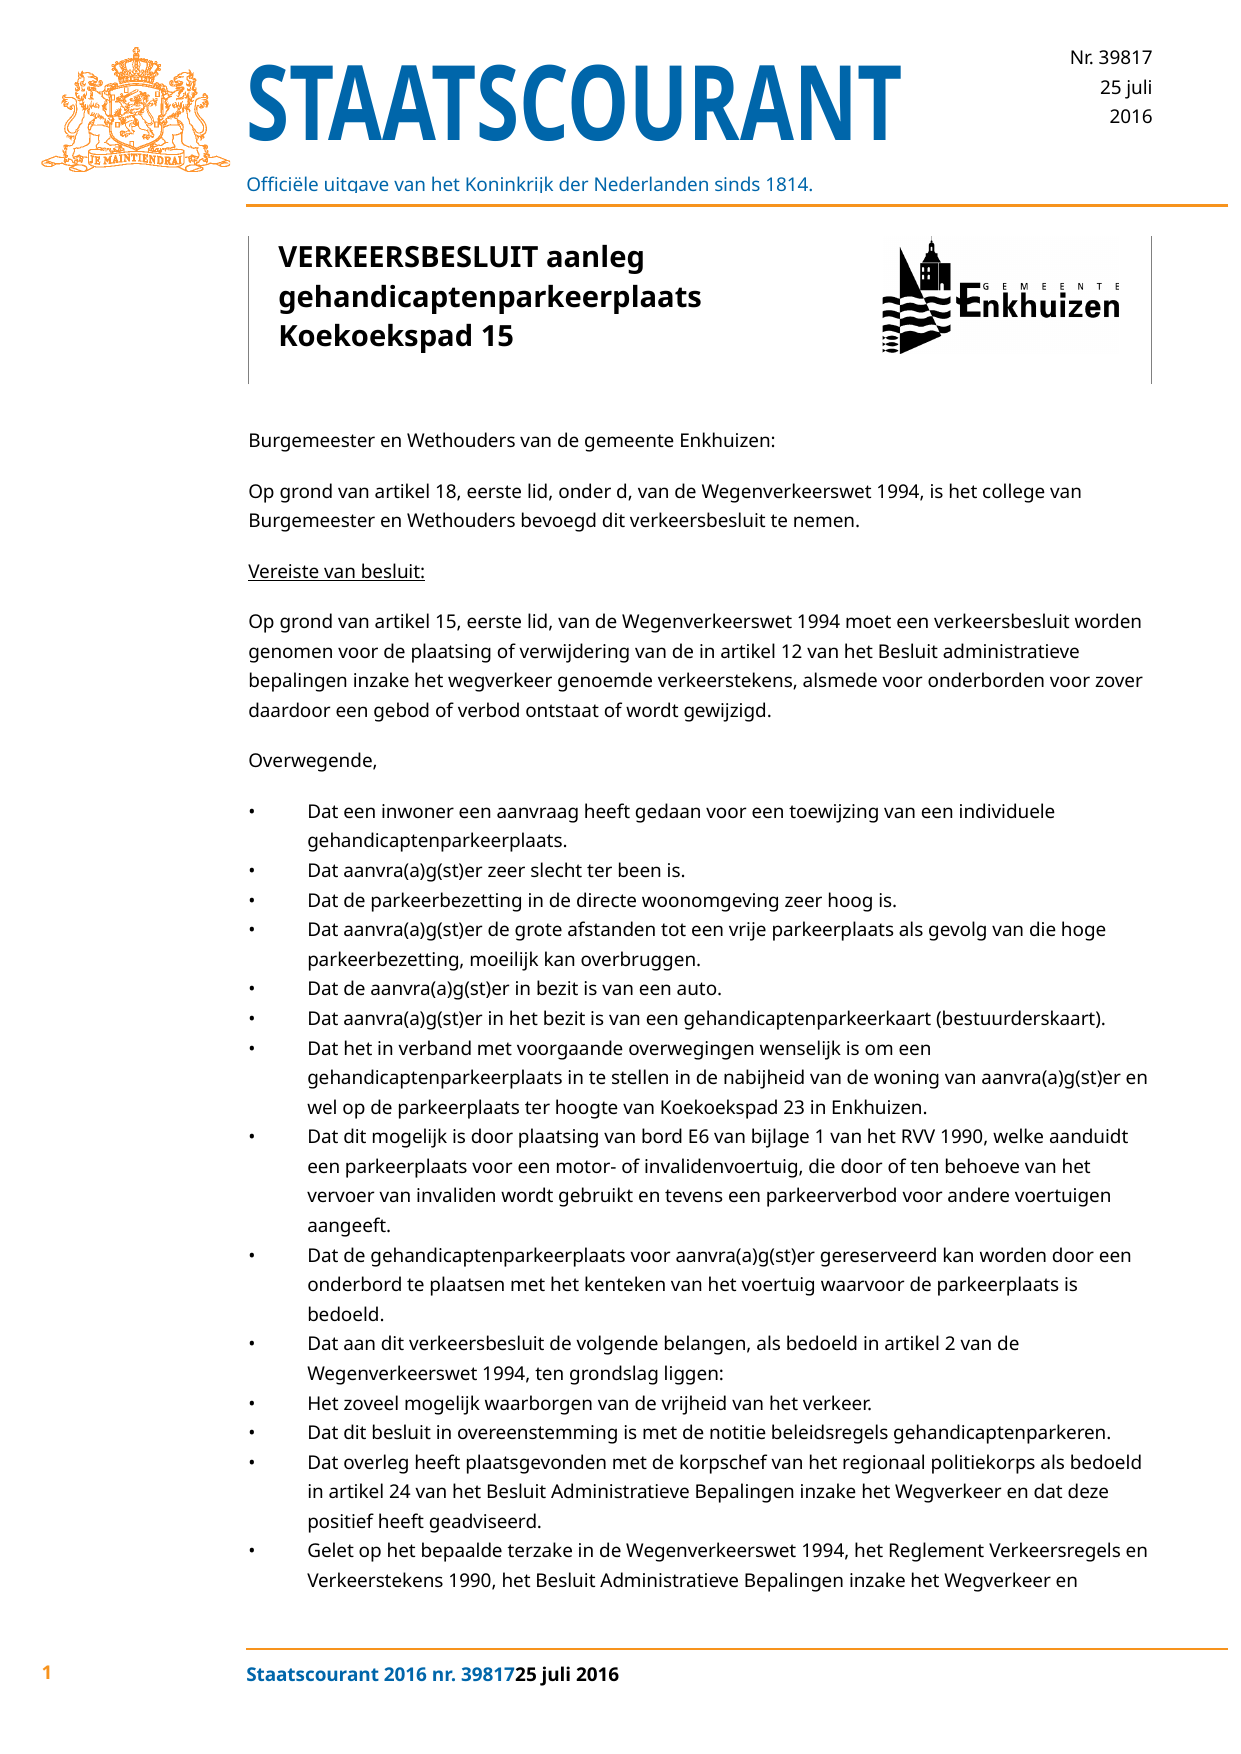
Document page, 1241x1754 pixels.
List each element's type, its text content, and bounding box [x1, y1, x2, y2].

list Gelet op het bepaalde terzake in de Wegenverkeerswet 1994, het Reglement Verkeersregels en Verkeerstekens 1990, het Besluit Administratieve Bepalingen inzake het Wegverkeer en [248, 1538, 1152, 1593]
list Dat het in verband met voorgaande overwegingen wenselijk is om een gehandicaptenparkeerplaats in te stellen in de nabijheid van de woning van aanvra(a)g(st)er en wel op de parkeerplaats ter hoogte van Koekoekspad 23 in Enkhuizen. [248, 1035, 1152, 1119]
list Dat aanvra(a)g(st)er in het bezit is van een gehandicaptenparkeerkaart (bestuurderskaart). [248, 1005, 1152, 1031]
text Burgemeester en Wethouders van de gemeente Enkhuizen: [248, 428, 1152, 453]
list Dat een inwoner een aanvraag heeft gedaan voor een toewijzing van een individuele gehandicaptenparkeerplaats. [248, 798, 1152, 853]
list Dat dit mogelijk is door plaatsing van bord E6 van bijlage 1 van het RVV 1990, welke aanduidt een parkeerplaats voor een motor- of invalidenvoertuig, die door of ten behoeve van het vervoer van invaliden wordt gebruikt en tevens een parkeerverbod voor andere voertuigen aangeeft. [248, 1123, 1152, 1238]
list Dat aan dit verkeersbesluit de volgende belangen, als bedoeld in artikel 2 van de Wegenverkeerswet 1994, ten grondslag liggen: [248, 1331, 1152, 1386]
text Vereiste van besluit: [248, 558, 1152, 584]
text Overwegende, [248, 748, 1152, 773]
list Dat aanvra(a)g(st)er zeer slecht ter been is. [248, 857, 1152, 883]
text Op grond van artikel 18, eerste lid, onder d, van de Wegenverkeerswet 1994, is het college van Burgemeester en Wethouders bevoegd dit verkeersbesluit te nemen. [248, 478, 1152, 533]
list Dat overleg heeft plaatsgevonden met de korpschef van het regionaal politiekorps als bedoeld in artikel 24 van het Besluit Administratieve Bepalingen inzake het Wegverkeer en dat deze positief heeft geadviseerd. [248, 1449, 1152, 1534]
list Dat aanvra(a)g(st)er de grote afstanden tot een vrije parkeerplaats als gevolg van die hoge parkeerbezetting, moeilijk kan overbruggen. [248, 916, 1152, 972]
list Dat de gehandicaptenparkeerplaats voor aanvra(a)g(st)er gereserveerd kan worden door een onderbord te plaatsen met het kenteken van het voertuig waarvoor de parkeerplaats is bedoeld. [248, 1242, 1152, 1327]
text Op grond van artikel 15, eerste lid, van de Wegenverkeerswet 1994 moet een verkeersbesluit worden genomen voor de plaatsing of verwijdering van de in artikel 12 van het Besluit administratieve bepalingen inzake het wegverkeer genoemde verkeerstekens, alsmede voor onderborden voor zover daardoor een gebod of verbod ontstaat of wordt gewijzigd. [248, 608, 1152, 723]
list Dat de parkeerbezetting in de directe woonomgeving zeer hoog is. [248, 887, 1152, 912]
picture [41, 47, 231, 172]
list Dat de aanvra(a)g(st)er in bezit is van een auto. [248, 976, 1152, 1001]
list Dat dit besluit in overeenstemming is met de notitie beleidsregels gehandicaptenparkeren. [248, 1419, 1152, 1445]
list Het zoveel mogelijk waarborgen van de vrijheid van het verkeer. [248, 1390, 1152, 1415]
table_header VERKEERSBESLUIT aanleg gehandicaptenparkeerplaats Koekoekspad 15 [249, 236, 850, 384]
table_header [850, 236, 1151, 384]
picture [882, 236, 1119, 354]
